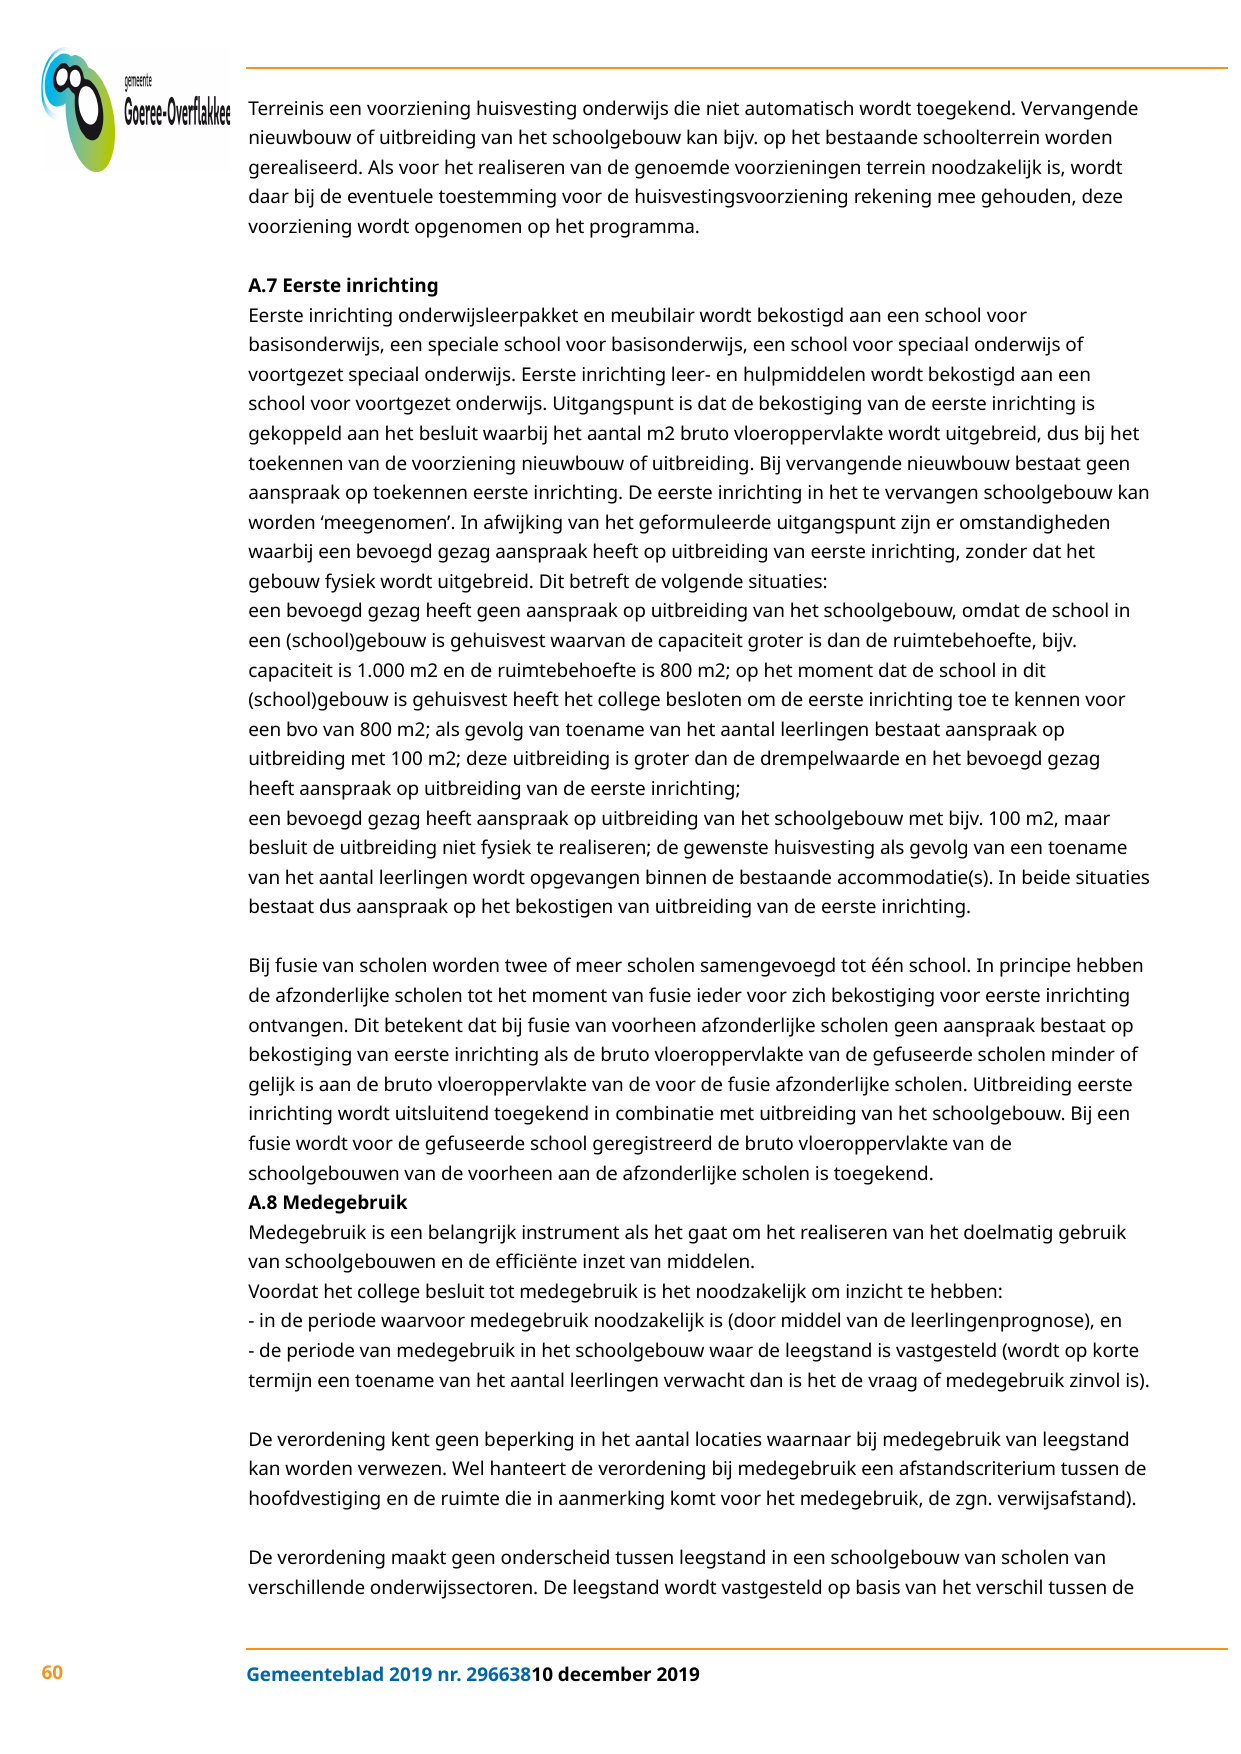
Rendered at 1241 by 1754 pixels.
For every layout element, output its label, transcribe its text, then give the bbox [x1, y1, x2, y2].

text De verordening kent geen beperking in het aantal locaties waarnaar bij medegebruik van leegstand kan worden verwezen. Wel hanteert de verordening bij medegebruik een afstandscriterium tussen de hoofdvestiging en de ruimte die in aanmerking komt voor het medegebruik, de zgn. verwijsafstand). [248, 1426, 1152, 1511]
text - de periode van medegebruik in het schoolgebouw waar de leegstand is vastgesteld (wordt op korte termijn een toename van het aantal leerlingen verwacht dan is het de vraag of medegebruik zinvol is). [248, 1337, 1152, 1393]
text Voordat het college besluit tot medegebruik is het noodzakelijk om inzicht te hebben: [248, 1278, 1152, 1304]
text Eerste inrichting onderwijsleerpakket en meubilair wordt bekostigd aan een school voor basisonderwijs, een speciale school voor basisonderwijs, een school voor speciaal onderwijs of voortgezet speciaal onderwijs. Eerste inrichting leer- en hulpmiddelen wordt bekostigd aan een school voor voortgezet onderwijs. Uitgangspunt is dat de bekostiging van de eerste inrichting is gekoppeld aan het besluit waarbij het aantal m2 bruto vloeroppervlakte wordt uitgebreid, dus bij het toekennen van de voorziening nieuwbouw of uitbreiding. Bij vervangende nieuwbouw bestaat geen aanspraak op toekennen eerste inrichting. De eerste inrichting in het te vervangen schoolgebouw kan worden ‘meegenomen’. In afwijking van het geformuleerde uitgangspunt zijn er omstandigheden waarbij een bevoegd gezag aanspraak heeft op uitbreiding van eerste inrichting, zonder dat het gebouw fysiek wordt uitgebreid. Dit betreft de volgende situaties: [248, 302, 1152, 594]
picture [41, 47, 231, 172]
text Bij fusie van scholen worden twee of meer scholen samengevoegd tot één school. In principe hebben de afzonderlijke scholen tot het moment van fusie ieder voor zich bekostiging voor eerste inrichting ontvangen. Dit betekent dat bij fusie van voorheen afzonderlijke scholen geen aanspraak bestaat op bekostiging van eerste inrichting als de bruto vloeroppervlakte van de gefuseerde scholen minder of gelijk is aan de bruto vloeroppervlakte van de voor de fusie afzonderlijke scholen. Uitbreiding eerste inrichting wordt uitsluitend toegekend in combinatie met uitbreiding van het schoolgebouw. Bij een fusie wordt voor de gefuseerde school geregistreerd de bruto vloeroppervlakte van de schoolgebouwen van de voorheen aan de afzonderlijke scholen is toegekend. [248, 953, 1152, 1186]
text A.7 Eerste inrichting [248, 272, 1152, 298]
text een bevoegd gezag heeft geen aanspraak op uitbreiding van het schoolgebouw, omdat de school in een (school)gebouw is gehuisvest waarvan de capaciteit groter is dan de ruimtebehoefte, bijv. capaciteit is 1.000 m2 en de ruimtebehoefte is 800 m2; op het moment dat de school in dit (school)gebouw is gehuisvest heeft het college besloten om de eerste inrichting toe te kennen voor een bvo van 800 m2; als gevolg van toename van het aantal leerlingen bestaat aanspraak op uitbreiding met 100 m2; deze uitbreiding is groter dan de drempelwaarde en het bevoegd gezag heeft aanspraak op uitbreiding van de eerste inrichting; [248, 598, 1152, 801]
text De verordening maakt geen onderscheid tussen leegstand in een schoolgebouw van scholen van verschillende onderwijssectoren. De leegstand wordt vastgesteld op basis van het verschil tussen de [248, 1544, 1152, 1600]
text Medegebruik is een belangrijk instrument als het gaat om het realiseren van het doelmatig gebruik van schoolgebouwen en de efficiënte inzet van middelen. [248, 1219, 1152, 1274]
text A.8 Medegebruik [248, 1189, 1152, 1215]
text - in de periode waarvoor medegebruik noodzakelijk is (door middel van de leerlingenprognose), en [248, 1308, 1152, 1333]
text een bevoegd gezag heeft aanspraak op uitbreiding van het schoolgebouw met bijv. 100 m2, maar besluit de uitbreiding niet fysiek te realiseren; de gewenste huisvesting als gevolg van een toename van het aantal leerlingen wordt opgevangen binnen de bestaande accommodatie(s). In beide situaties bestaat dus aanspraak op het bekostigen van uitbreiding van de eerste inrichting. [248, 805, 1152, 919]
text Terreinis een voorziening huisvesting onderwijs die niet automatisch wordt toegekend. Vervangende nieuwbouw of uitbreiding van het schoolgebouw kan bijv. op het bestaande schoolterrein worden gerealiseerd. Als voor het realiseren van de genoemde voorzieningen terrein noodzakelijk is, wordt daar bij de eventuele toestemming voor de huisvestingsvoorziening rekening mee gehouden, deze voorziening wordt opgenomen op het programma. [248, 95, 1152, 239]
